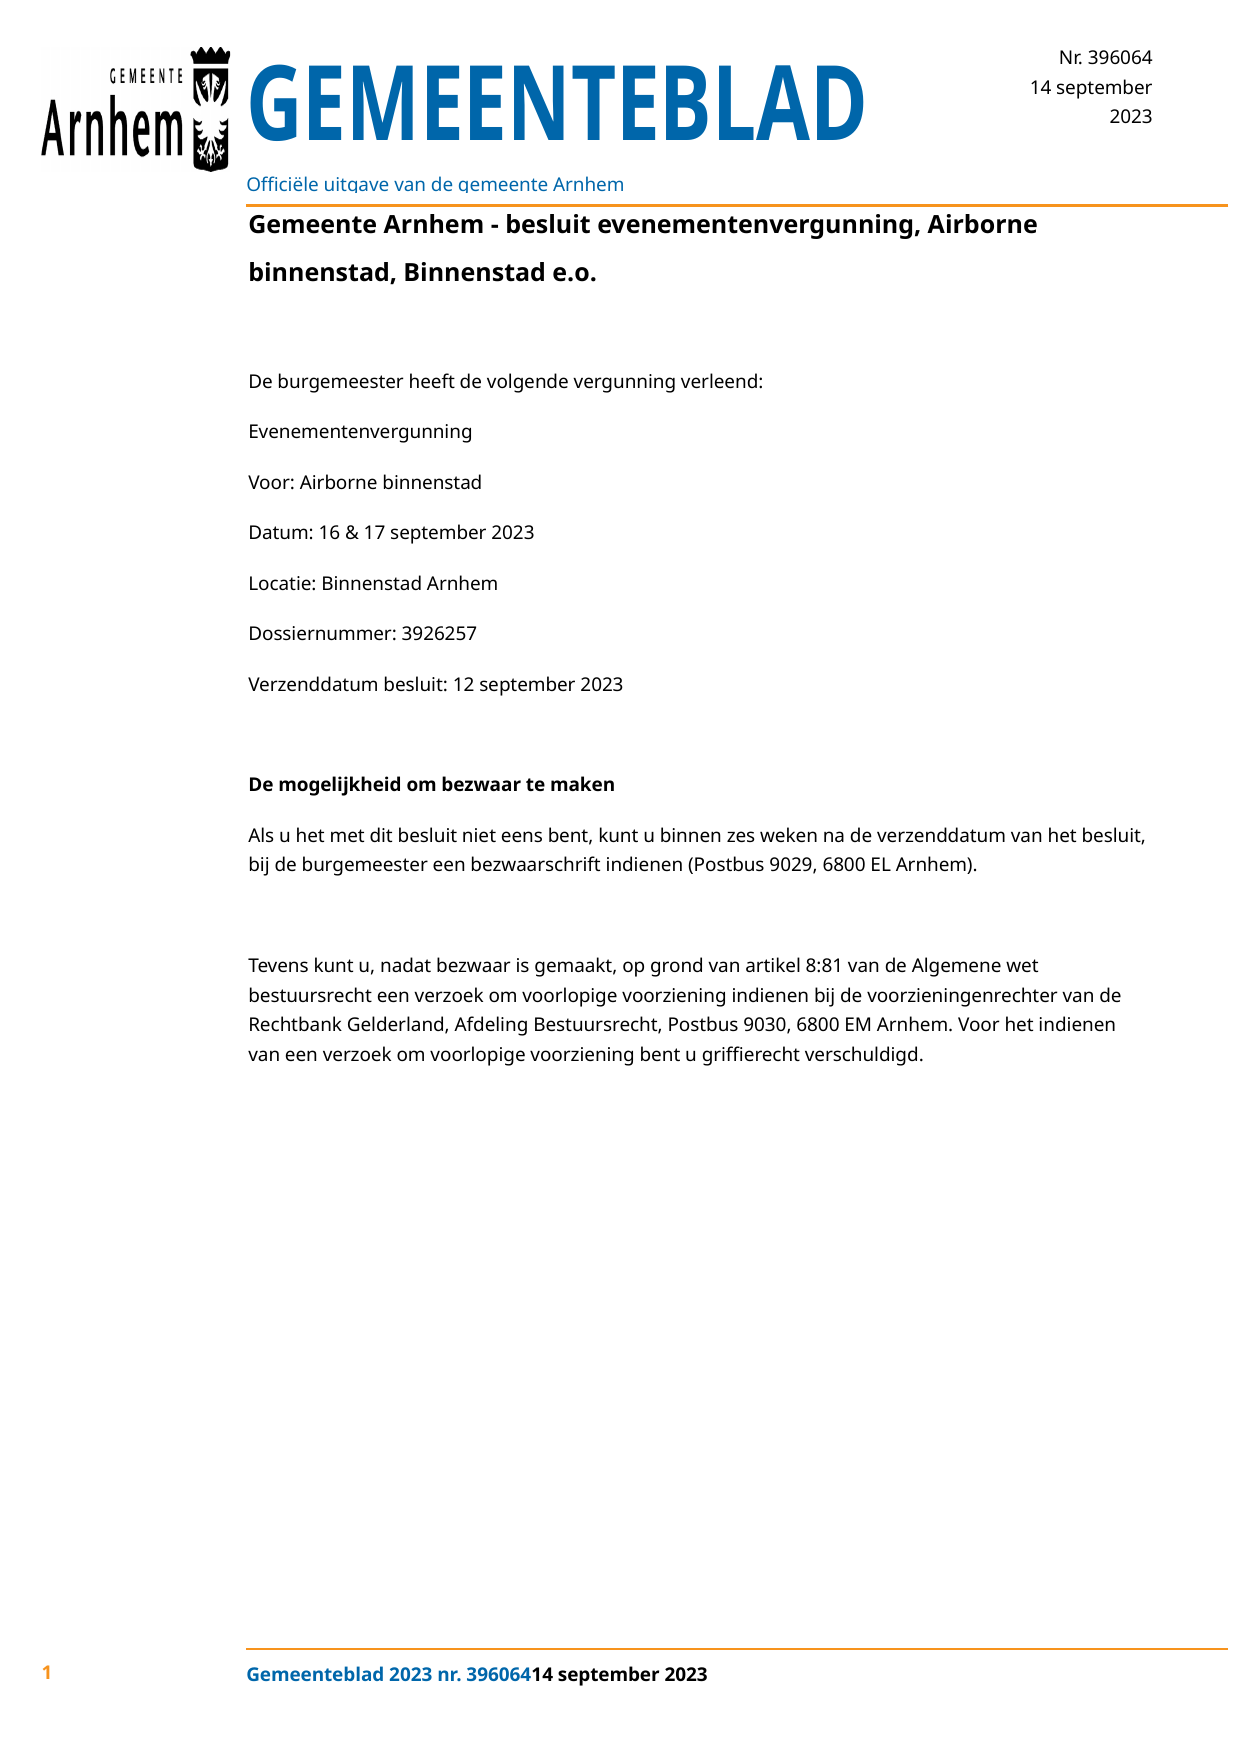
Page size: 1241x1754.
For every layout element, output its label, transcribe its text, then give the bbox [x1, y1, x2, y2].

text De mogelijkheid om bezwaar te maken [248, 772, 1152, 797]
text Datum: 16 & 17 september 2023 [248, 519, 1152, 545]
text Evenementenvergunning [248, 419, 1152, 444]
text Verzenddatum besluit: 12 september 2023 [248, 671, 1152, 697]
text Gemeente Arnhem - besluit evenementenvergunning, Airborne binnenstad, Binnenstad e.o. [248, 207, 1152, 288]
text Voor: Airborne binnenstad [248, 469, 1152, 495]
picture [41, 47, 231, 172]
text Als u het met dit besluit niet eens bent, kunt u binnen zes weken na de verzenddatum van het besluit, bij de burgemeester een bezwaarschrift indienen (Postbus 9029, 6800 EL Arnhem). [248, 822, 1152, 877]
text Dossiernummer: 3926257 [248, 620, 1152, 646]
text Locatie: Binnenstad Arnhem [248, 570, 1152, 596]
text Tevens kunt u, nadat bezwaar is gemaakt, op grond van artikel 8:81 van de Algemene wet bestuursrecht een verzoek om voorlopige voorziening indienen bij de voorzieningenrechter van de Rechtbank Gelderland, Afdeling Bestuursrecht, Postbus 9030, 6800 EM Arnhem. Voor het indienen van een verzoek om voorlopige voorziening bent u griffierecht verschuldigd. [248, 952, 1152, 1067]
text De burgemeester heeft de volgende vergunning verleend: [248, 368, 1152, 394]
